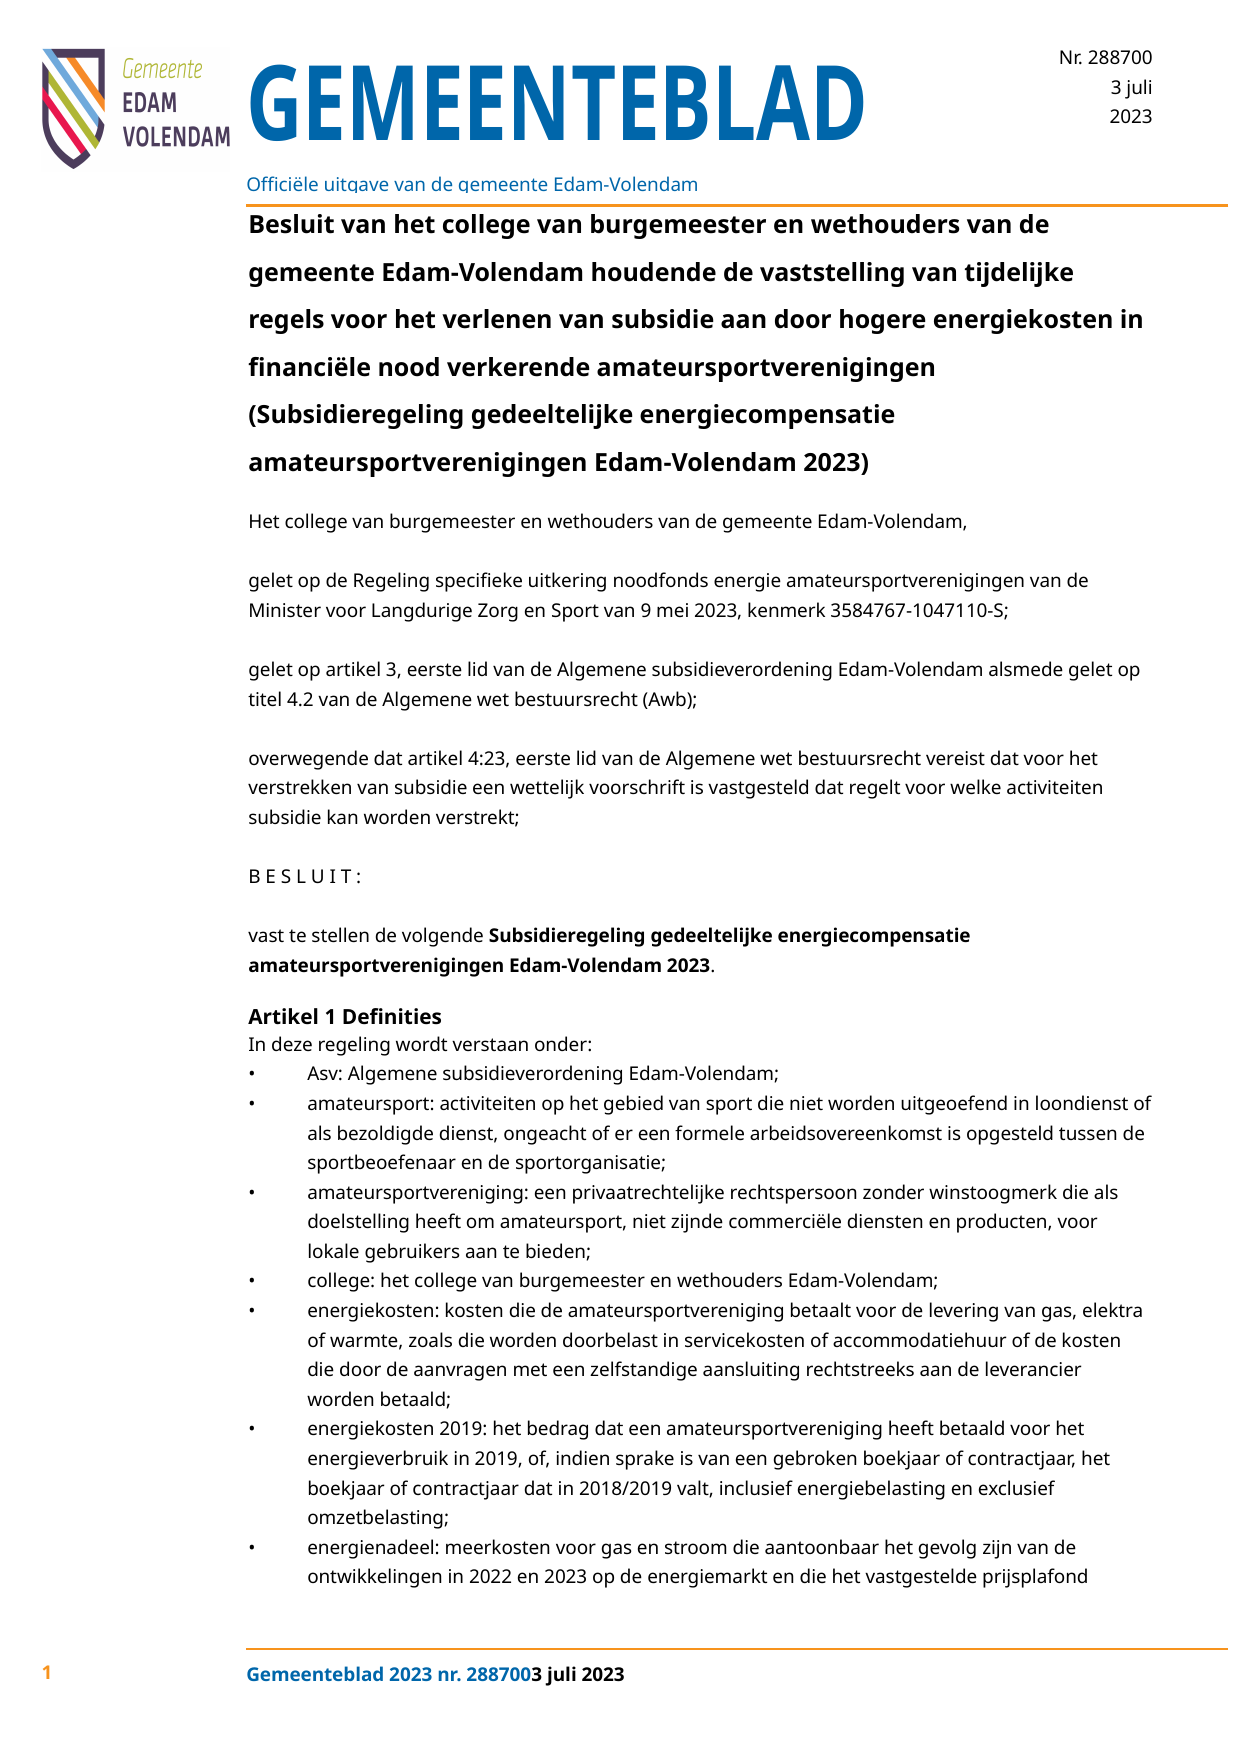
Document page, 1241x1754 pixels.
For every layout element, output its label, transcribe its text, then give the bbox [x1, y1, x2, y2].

text Het college van burgemeester en wethouders van de gemeente Edam-Volendam, [248, 508, 1152, 534]
list Asv: Algemene subsidieverordening Edam-Volendam; [248, 1061, 1152, 1086]
text B E S L U I T : [248, 863, 1152, 889]
list amateursportvereniging: een privaatrechtelijke rechtspersoon zonder winstoogmerk die als doelstelling heeft om amateursport, niet zijnde commerciële diensten en producten, voor lokale gebruikers aan te bieden; [248, 1179, 1152, 1264]
text In deze regeling wordt verstaan onder: [248, 1031, 1152, 1057]
text Besluit van het college van burgemeester en wethouders van de gemeente Edam-Volendam houdende de vaststelling van tijdelijke regels voor het verlenen van subsidie aan door hogere energiekosten in financiële nood verkerende amateursportverenigingen (Subsidieregeling gedeeltelijke energiecompensatie amateursportverenigingen Edam-Volendam 2023) [248, 207, 1152, 479]
list energiekosten: kosten die de amateursportvereniging betaalt voor de levering van gas, elektra of warmte, zoals die worden doorbelast in servicekosten of accommodatiehuur of de kosten die door de aanvragen met een zelfstandige aansluiting rechtstreeks aan de leverancier worden betaald; [248, 1297, 1152, 1412]
text vast te stellen de volgende Subsidieregeling gedeeltelijke energiecompensatie amateursportverenigingen Edam-Volendam 2023. [248, 922, 1152, 978]
picture [41, 47, 231, 172]
list college: het college van burgemeester en wethouders Edam-Volendam; [248, 1268, 1152, 1293]
list energiekosten 2019: het bedrag dat een amateursportvereniging heeft betaald voor het energieverbruik in 2019, of, indien sprake is van een gebroken boekjaar of contractjaar, het boekjaar of contractjaar dat in 2018/2019 valt, inclusief energiebelasting en exclusief omzetbelasting; [248, 1416, 1152, 1530]
text Artikel 1 Definities [248, 1002, 1152, 1031]
list energienadeel: meerkosten voor gas en stroom die aantoonbaar het gevolg zijn van de ontwikkelingen in 2022 en 2023 op de energiemarkt en die het vastgestelde prijsplafond [248, 1534, 1152, 1589]
list amateursport: activiteiten op het gebied van sport die niet worden uitgeoefend in loondienst of als bezoldigde dienst, ongeacht of er een formele arbeidsovereenkomst is opgesteld tussen de sportbeoefenaar en de sportorganisatie; [248, 1090, 1152, 1175]
text gelet op artikel 3, eerste lid van de Algemene subsidieverordening Edam-Volendam alsmede gelet op titel 4.2 van de Algemene wet bestuursrecht (Awb); [248, 656, 1152, 712]
text overwegende dat artikel 4:23, eerste lid van de Algemene wet bestuursrecht vereist dat voor het verstrekken van subsidie een wettelijk voorschrift is vastgesteld dat regelt voor welke activiteiten subsidie kan worden verstrekt; [248, 745, 1152, 830]
text gelet op de Regeling specifieke uitkering noodfonds energie amateursportverenigingen van de Minister voor Langdurige Zorg en Sport van 9 mei 2023, kenmerk 3584767-1047110-S; [248, 567, 1152, 623]
